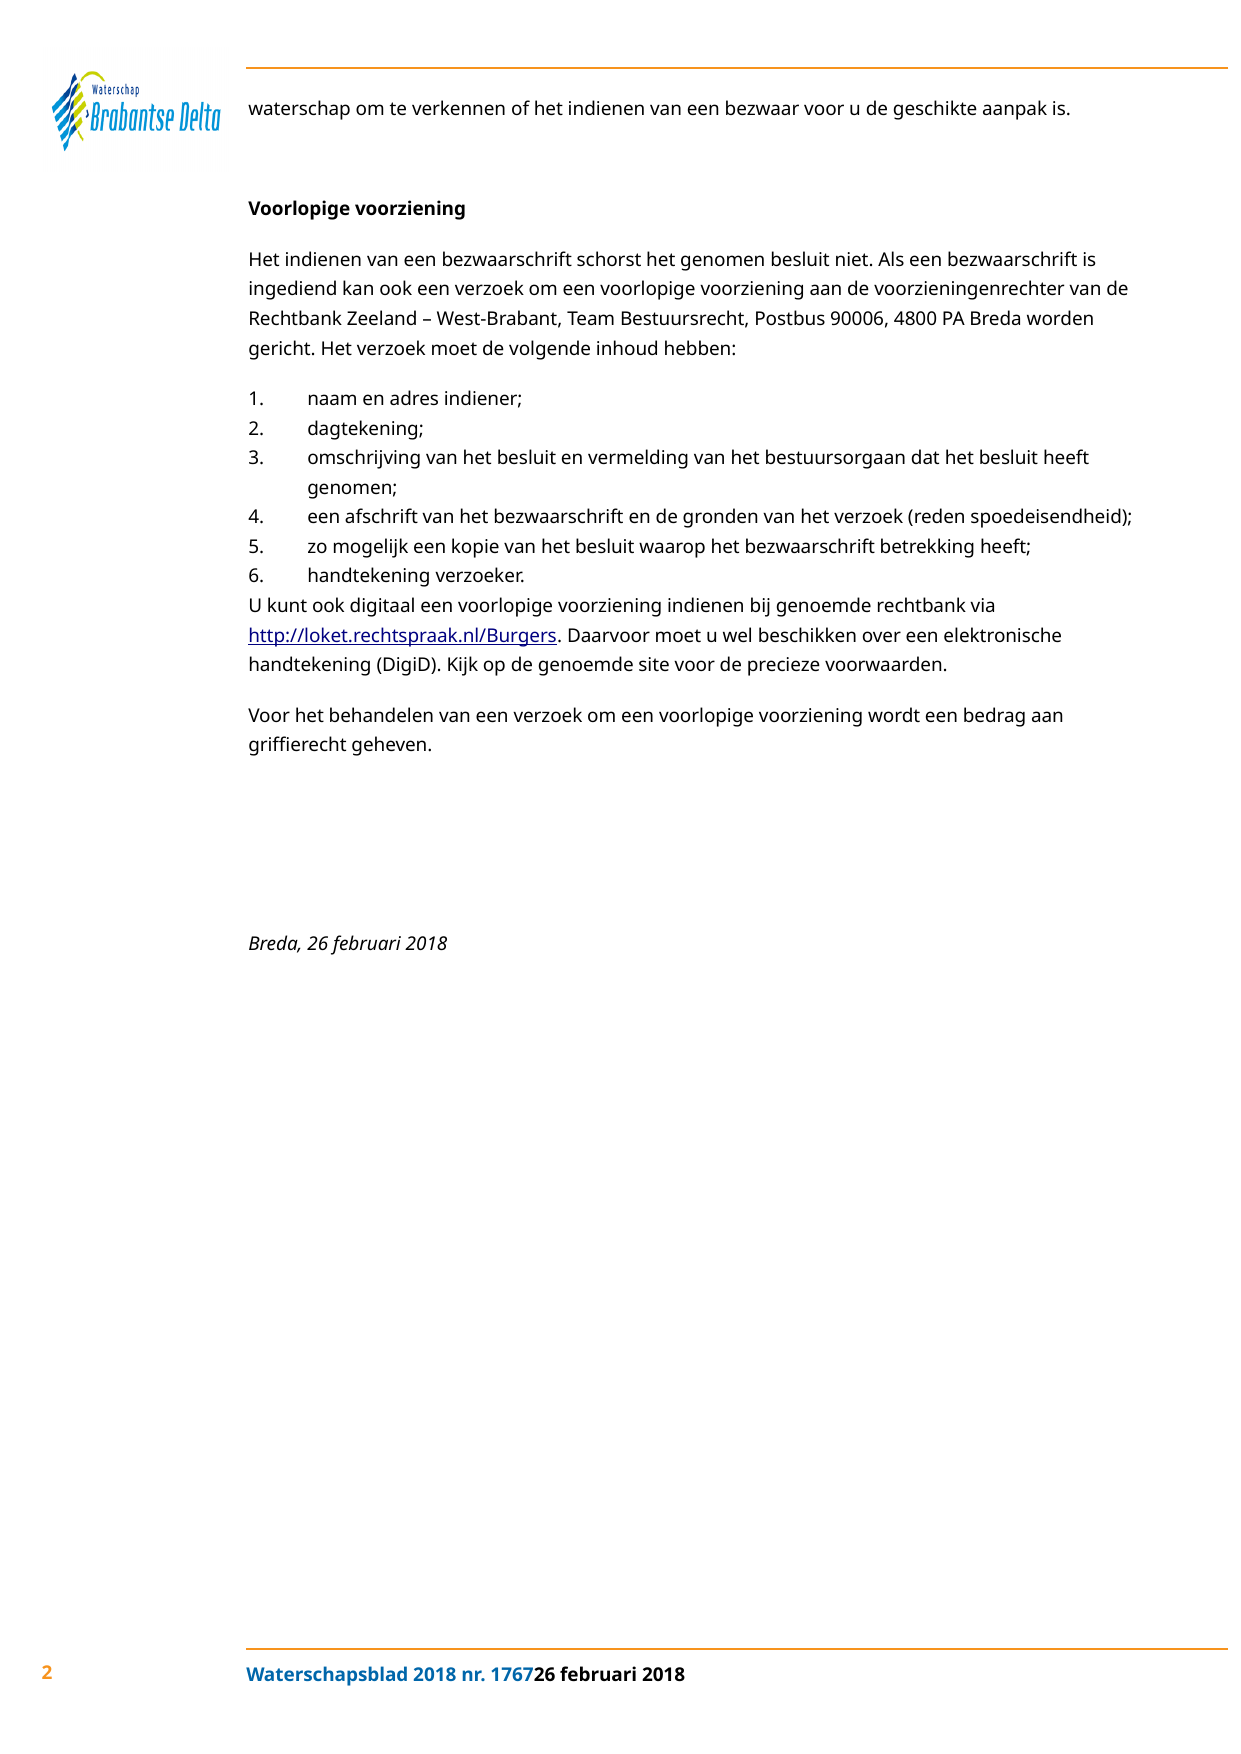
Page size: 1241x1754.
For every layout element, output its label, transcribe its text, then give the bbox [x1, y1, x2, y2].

text Breda, 26 februari 2018 [248, 931, 1152, 956]
picture [41, 47, 231, 172]
text Voorlopige voorziening [248, 196, 1152, 221]
list een afschrift van het bezwaarschrift en de gronden van het verzoek (reden spoedeisendheid); [248, 503, 1152, 529]
text Het indienen van een bezwaarschrift schorst het genomen besluit niet. Als een bezwaarschrift is ingediend kan ook een verzoek om een voorlopige voorziening aan de voorzieningenrechter van de Rechtbank Zeeland – West-Brabant, Team Bestuursrecht, Postbus 90006, 4800 PA Breda worden gericht. Het verzoek moet de volgende inhoud hebben: [248, 246, 1152, 361]
list dagtekening; [248, 415, 1152, 441]
list handtekening verzoeker. [248, 563, 1152, 588]
text waterschap om te verkennen of het indienen van een bezwaar voor u de geschikte aanpak is. [248, 95, 1152, 121]
text U kunt ook digitaal een voorlopige voorziening indienen bij genoemde rechtbank via http://loket.rechtspraak.nl/Burgers. Daarvoor moet u wel beschikken over een elektronische handtekening (DigiD). Kijk op de genoemde site voor de precieze voorwaarden. [248, 592, 1152, 677]
list naam en adres indiener; [248, 385, 1152, 411]
list zo mogelijk een kopie van het besluit waarop het bezwaarschrift betrekking heeft; [248, 533, 1152, 559]
text Voor het behandelen van een verzoek om een voorlopige voorziening wordt een bedrag aan griffierecht geheven. [248, 702, 1152, 757]
list omschrijving van het besluit en vermelding van het bestuursorgaan dat het besluit heeft genomen; [248, 444, 1152, 500]
